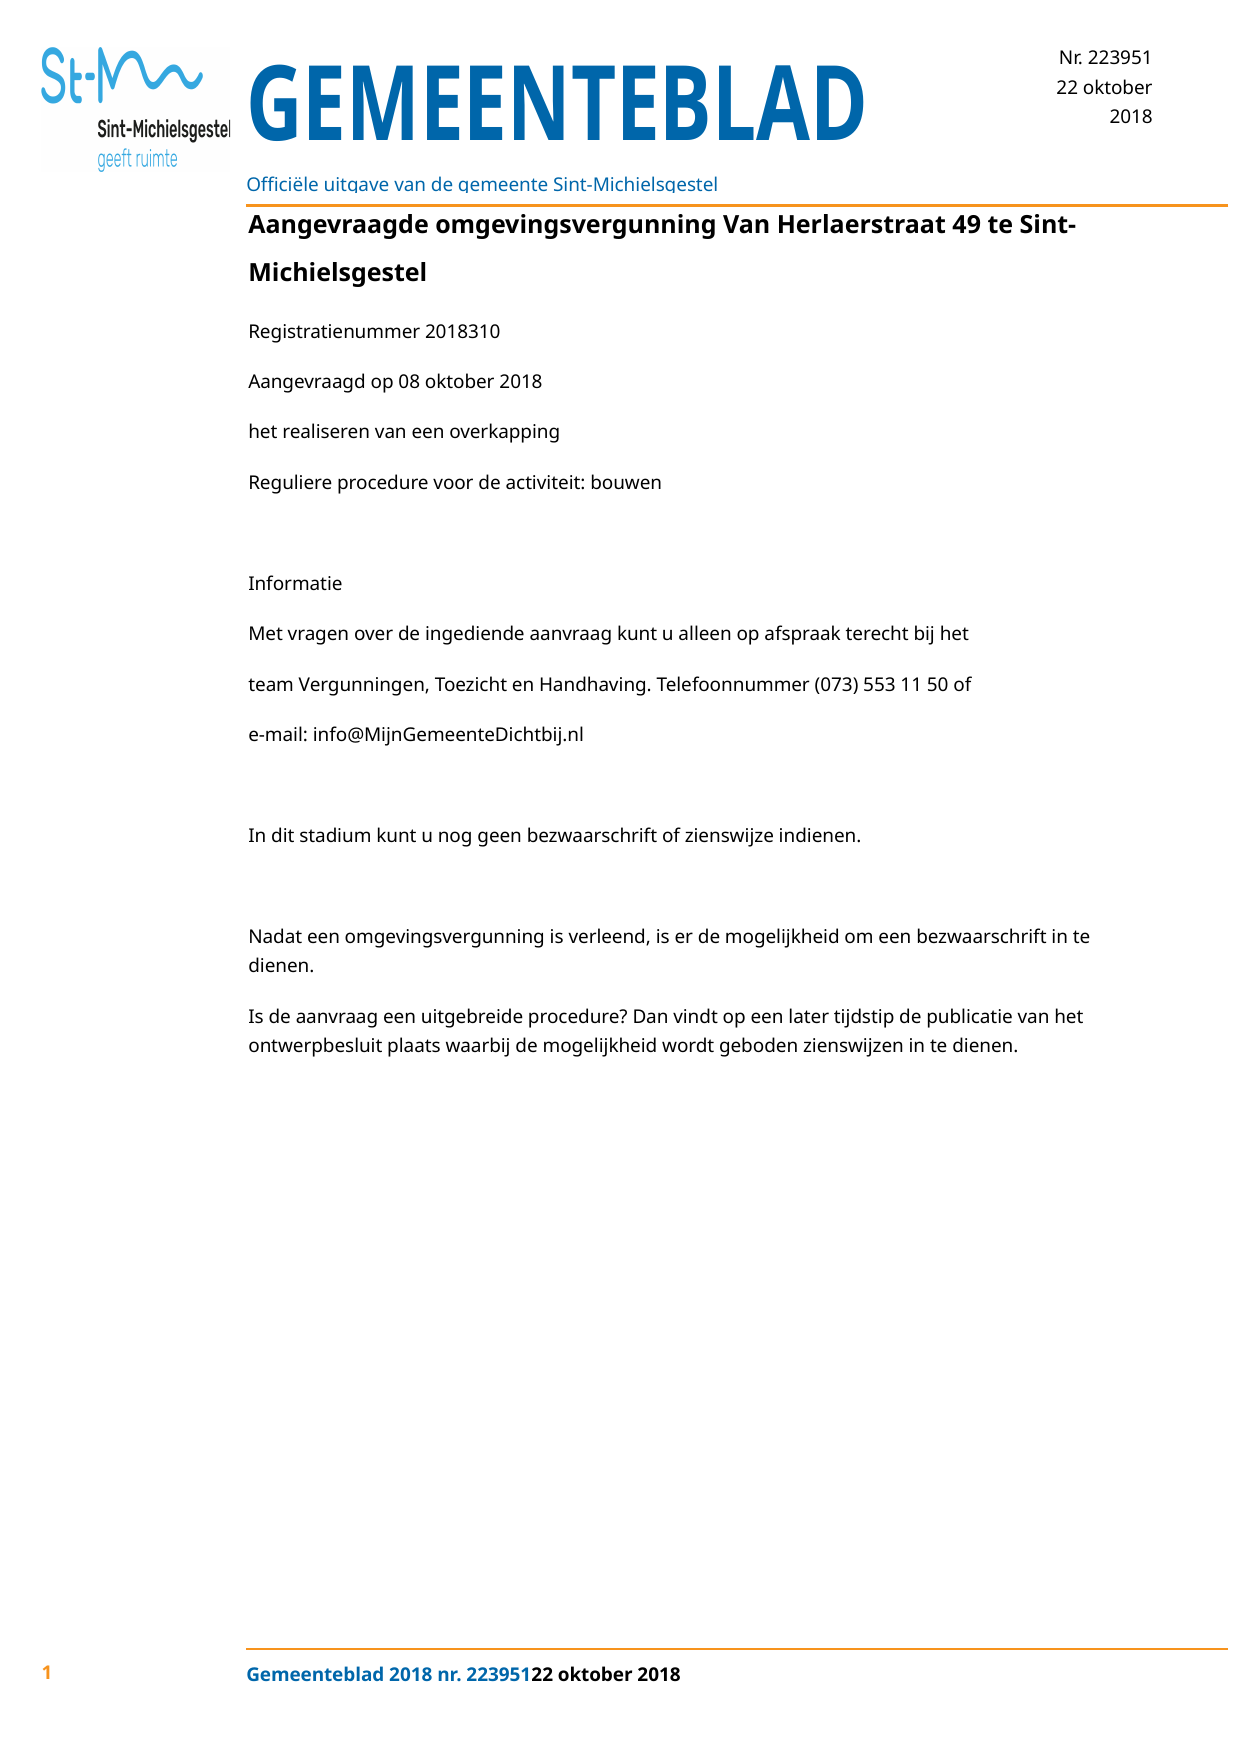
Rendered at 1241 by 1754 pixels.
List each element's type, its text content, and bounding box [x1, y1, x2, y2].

text Met vragen over de ingediende aanvraag kunt u alleen op afspraak terecht bij het [248, 620, 1152, 646]
text Reguliere procedure voor de activiteit: bouwen [248, 469, 1152, 495]
text Nadat een omgevingsvergunning is verleend, is er de mogelijkheid om een bezwaarschrift in te dienen. [248, 923, 1152, 978]
text team Vergunningen, Toezicht en Handhaving. Telefoonnummer (073) 553 11 50 of [248, 671, 1152, 697]
text Aangevraagd op 08 oktober 2018 [248, 368, 1152, 394]
text Registratienummer 2018310 [248, 318, 1152, 344]
text Aangevraagde omgevingsvergunning Van Herlaerstraat 49 te Sint-Michielsgestel [248, 207, 1152, 288]
picture [41, 47, 231, 172]
text het realiseren van een overkapping [248, 419, 1152, 444]
text e-mail: info@MijnGemeenteDichtbij.nl [248, 721, 1152, 747]
text Is de aanvraag een uitgebreide procedure? Dan vindt op een later tijdstip de publicatie van het ontwerpbesluit plaats waarbij de mogelijkheid wordt geboden zienswijzen in te dienen. [248, 1003, 1152, 1058]
text Informatie [248, 570, 1152, 596]
text In dit stadium kunt u nog geen bezwaarschrift of zienswijze indienen. [248, 822, 1152, 848]
